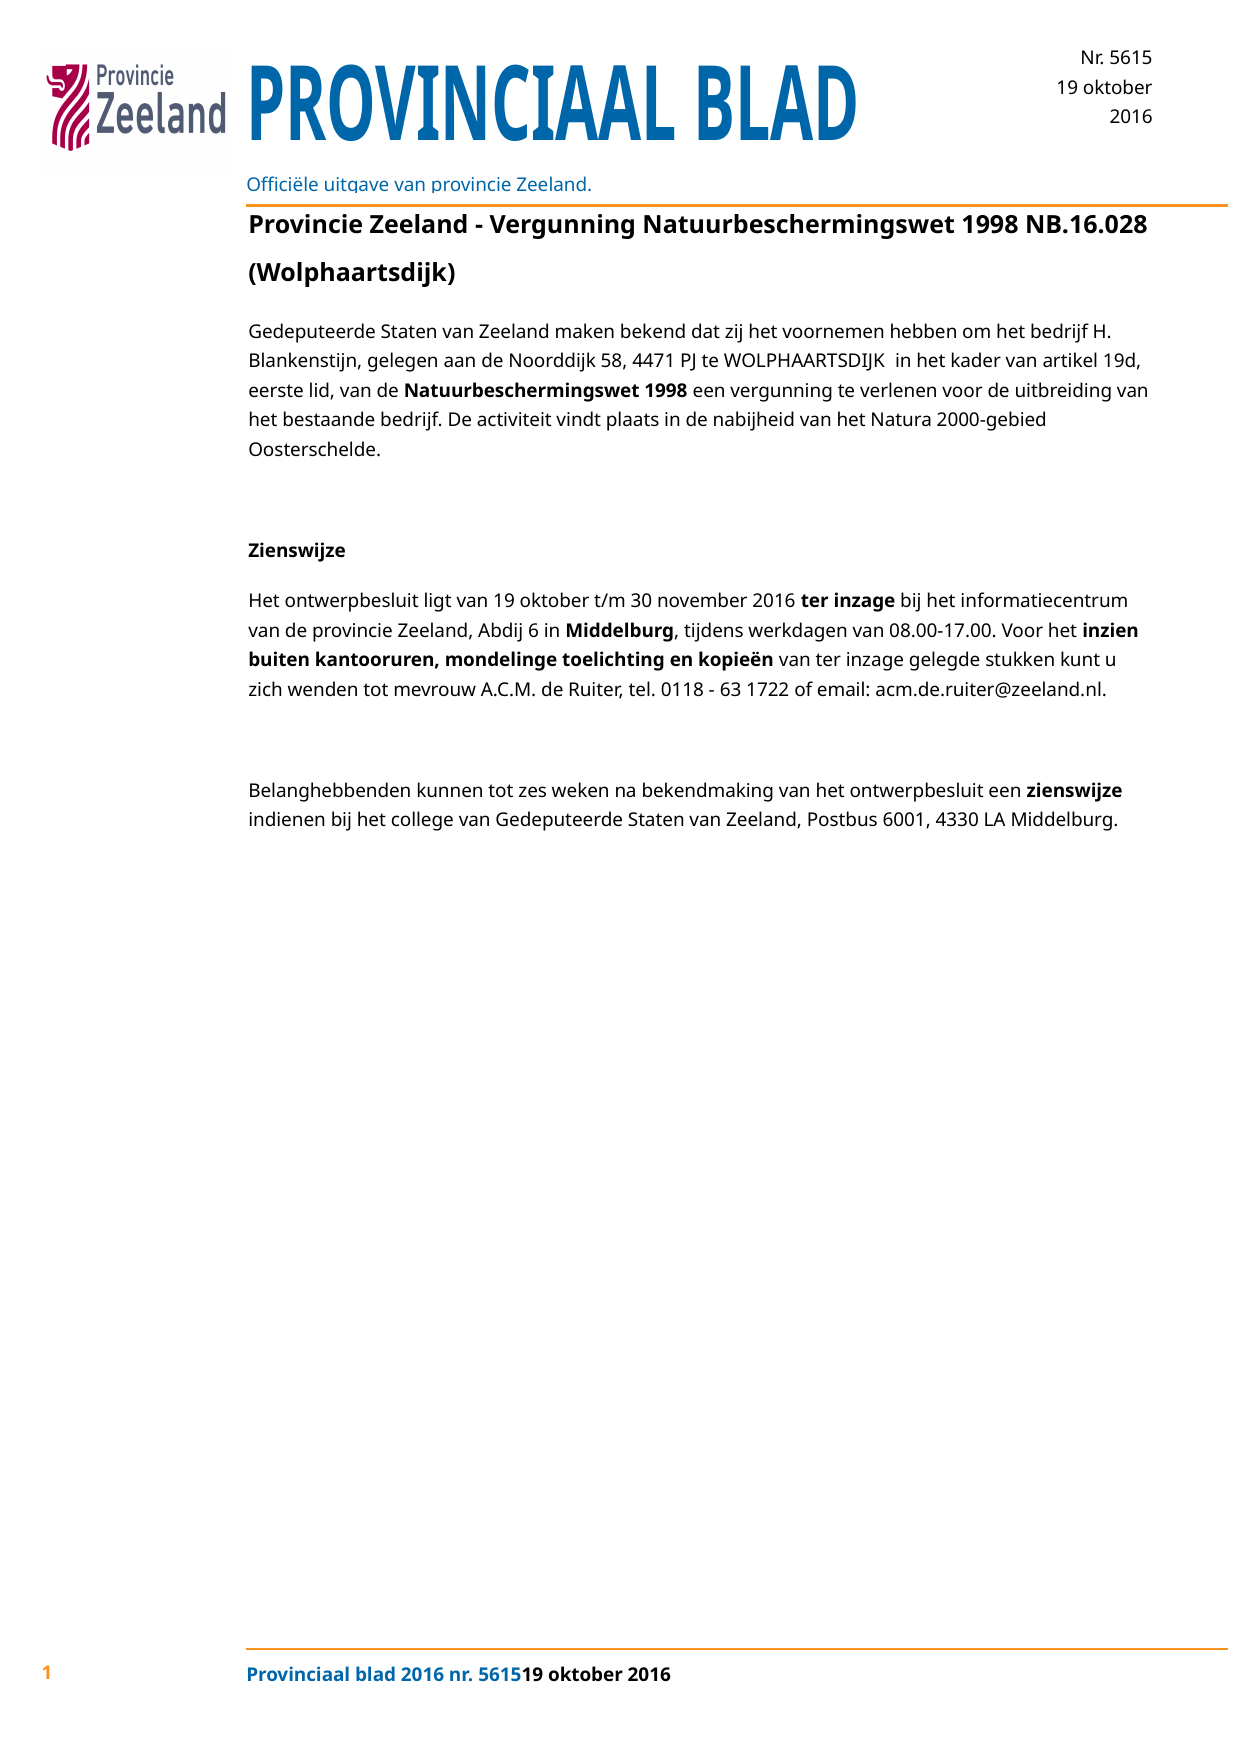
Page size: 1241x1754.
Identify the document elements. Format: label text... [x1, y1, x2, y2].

text Provincie Zeeland - Vergunning Natuurbeschermingswet 1998 NB.16.028 (Wolphaartsdijk) [248, 207, 1152, 288]
text Gedeputeerde Staten van Zeeland maken bekend dat zij het voornemen hebben om het bedrijf H. Blankenstijn, gelegen aan de Noorddijk 58, 4471 PJ te WOLPHAARTSDIJK in het kader van artikel 19d, eerste lid, van de Natuurbeschermingswet 1998 een vergunning te verlenen voor de uitbreiding van het bestaande bedrijf. De activiteit vindt plaats in de nabijheid van het Natura 2000-gebied Oosterschelde. [248, 318, 1152, 462]
text Het ontwerpbesluit ligt van 19 oktober t/m 30 november 2016 ter inzage bij het informatiecentrum van de provincie Zeeland, Abdij 6 in Middelburg, tijdens werkdagen van 08.00-17.00. Voor het inzien buiten kantooruren, mondelinge toelichting en kopieën van ter inzage gelegde stukken kunt u zich wenden tot mevrouw A.C.M. de Ruiter, tel. 0118 - 63 1722 of email: acm.de.ruiter@zeeland.nl. [248, 587, 1152, 702]
picture [41, 47, 231, 172]
text Zienswijze [248, 537, 1152, 563]
text Belanghebbenden kunnen tot zes weken na bekendmaking van het ontwerpbesluit een zienswijze indienen bij het college van Gedeputeerde Staten van Zeeland, Postbus 6001, 4330 LA Middelburg. [248, 777, 1152, 832]
